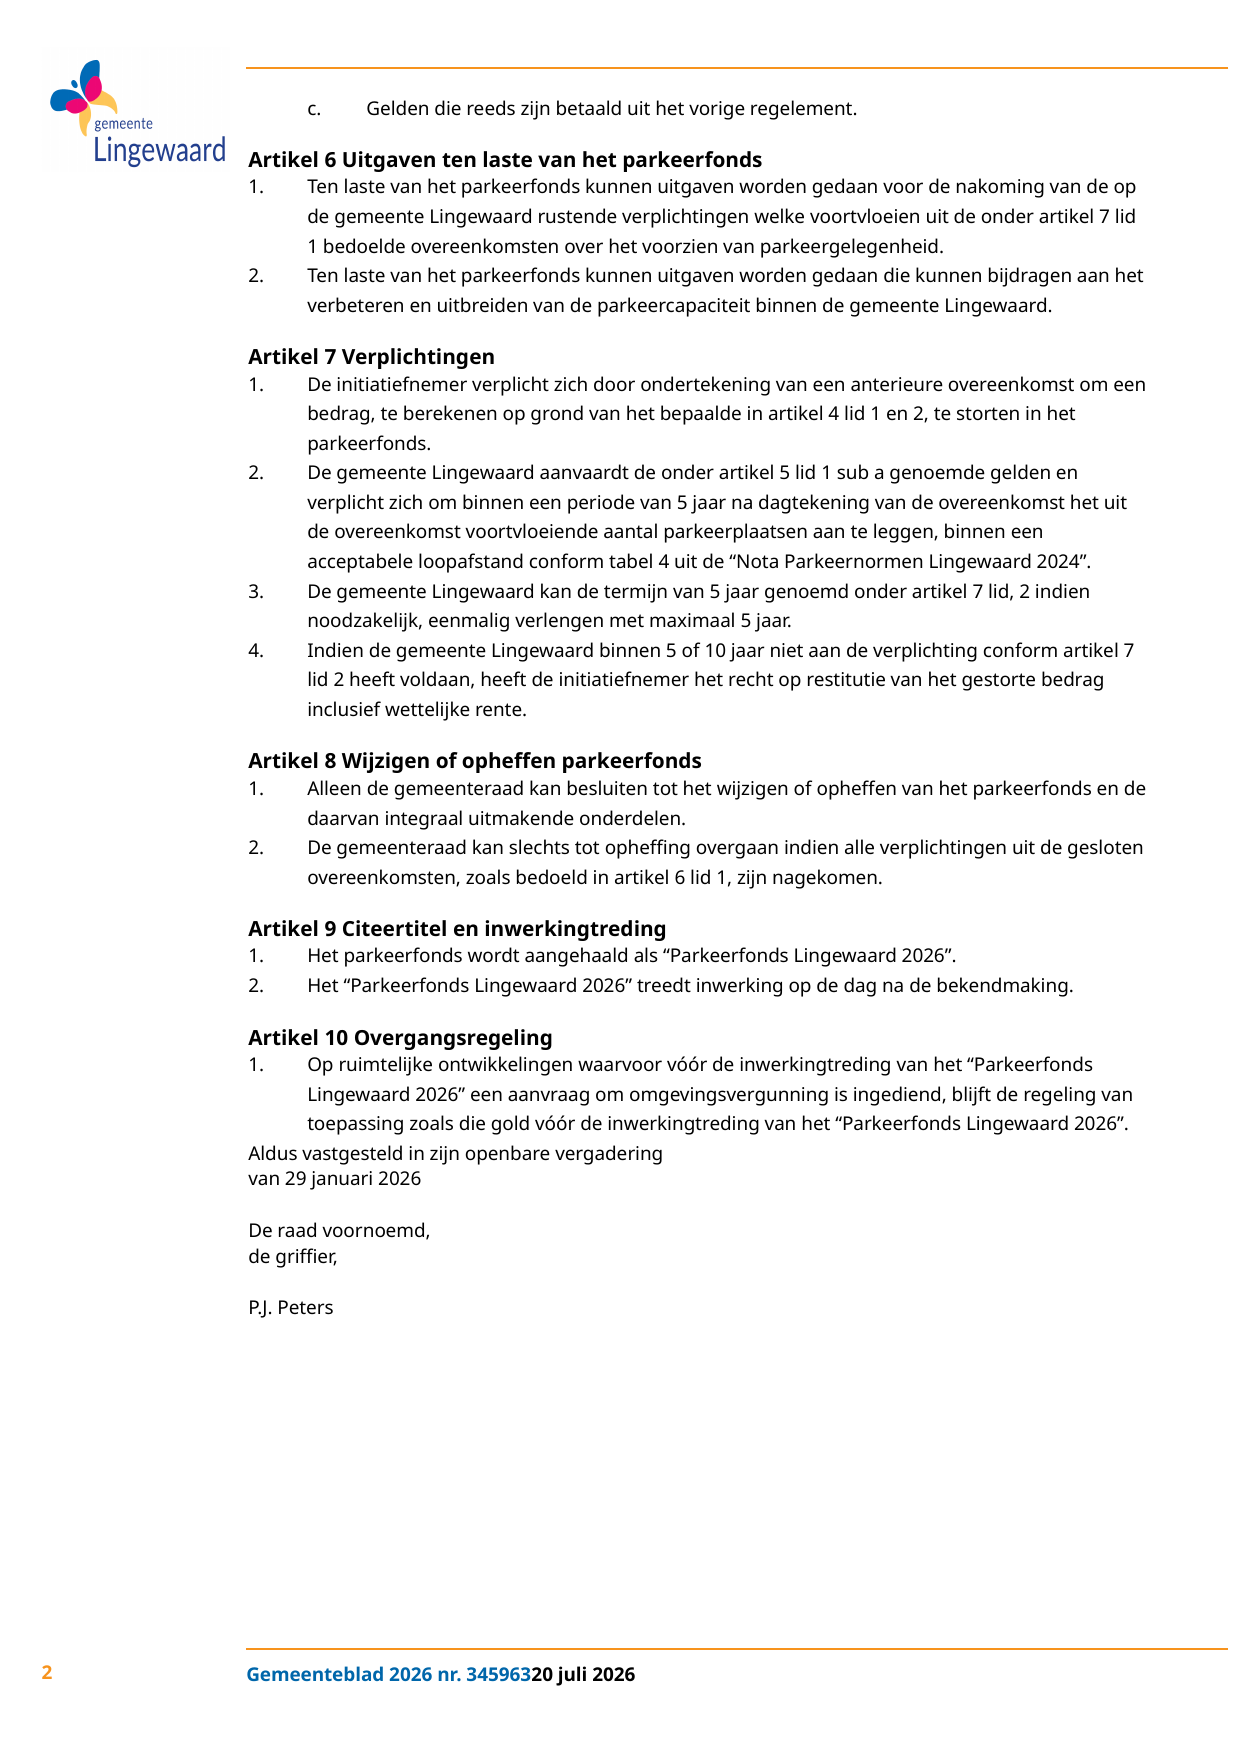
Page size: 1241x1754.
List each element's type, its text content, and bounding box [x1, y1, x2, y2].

text Artikel 7 Verplichtingen [248, 342, 1152, 371]
list Gelden die reeds zijn betaald uit het vorige regelement. [307, 95, 1152, 121]
list Ten laste van het parkeerfonds kunnen uitgaven worden gedaan voor de nakoming van de op de gemeente Lingewaard rustende verplichtingen welke voortvloeien uit de onder artikel 7 lid 1 bedoelde overeenkomsten over het voorzien van parkeergelegenheid. [248, 174, 1152, 258]
text De raad voornoemd, [248, 1217, 1152, 1243]
list Indien de gemeente Lingewaard binnen 5 of 10 jaar niet aan de verplichting conform artikel 7 lid 2 heeft voldaan, heeft de initiatiefnemer het recht op restitutie van het gestorte bedrag inclusief wettelijke rente. [248, 637, 1152, 722]
list De initiatiefnemer verplicht zich door ondertekening van een anterieure overeenkomst om een bedrag, te berekenen op grond van het bepaalde in artikel 4 lid 1 en 2, te storten in het parkeerfonds. [248, 371, 1152, 456]
text Artikel 8 Wijzigen of opheffen parkeerfonds [248, 747, 1152, 775]
list Op ruimtelijke ontwikkelingen waarvoor vóór de inwerkingtreding van het “Parkeerfonds Lingewaard 2026” een aanvraag om omgevingsvergunning is ingediend, blijft de regeling van toepassing zoals die gold vóór de inwerkingtreding van het “Parkeerfonds Lingewaard 2026”. [248, 1051, 1152, 1136]
text P.J. Peters [248, 1294, 1152, 1320]
list Ten laste van het parkeerfonds kunnen uitgaven worden gedaan die kunnen bijdragen aan het verbeteren en uitbreiden van de parkeercapaciteit binnen de gemeente Lingewaard. [248, 262, 1152, 318]
text Artikel 10 Overgangsregeling [248, 1023, 1152, 1051]
list De gemeente Lingewaard aanvaardt de onder artikel 5 lid 1 sub a genoemde gelden en verplicht zich om binnen een periode van 5 jaar na dagtekening van de overeenkomst het uit de overeenkomst voortvloeiende aantal parkeerplaatsen aan te leggen, binnen een acceptabele loopafstand conform tabel 4 uit de “Nota Parkeernormen Lingewaard 2024”. [248, 459, 1152, 574]
picture [41, 47, 231, 172]
list Het parkeerfonds wordt aangehaald als “Parkeerfonds Lingewaard 2026”. [248, 943, 1152, 968]
text Aldus vastgesteld in zijn openbare vergadering [248, 1140, 1152, 1166]
text Artikel 9 Citeertitel en inwerkingtreding [248, 914, 1152, 943]
text van 29 januari 2026 [248, 1166, 1152, 1191]
list De gemeenteraad kan slechts tot opheffing overgaan indien alle verplichtingen uit de gesloten overeenkomsten, zoals bedoeld in artikel 6 lid 1, zijn nagekomen. [248, 834, 1152, 889]
list Alleen de gemeenteraad kan besluiten tot het wijzigen of opheffen van het parkeerfonds en de daarvan integraal uitmakende onderdelen. [248, 775, 1152, 830]
text de griffier, [248, 1243, 1152, 1268]
list Het “Parkeerfonds Lingewaard 2026” treedt inwerking op de dag na de bekendmaking. [248, 972, 1152, 998]
text Artikel 6 Uitgaven ten laste van het parkeerfonds [248, 145, 1152, 174]
list De gemeente Lingewaard kan de termijn van 5 jaar genoemd onder artikel 7 lid, 2 indien noodzakelijk, eenmalig verlengen met maximaal 5 jaar. [248, 578, 1152, 633]
